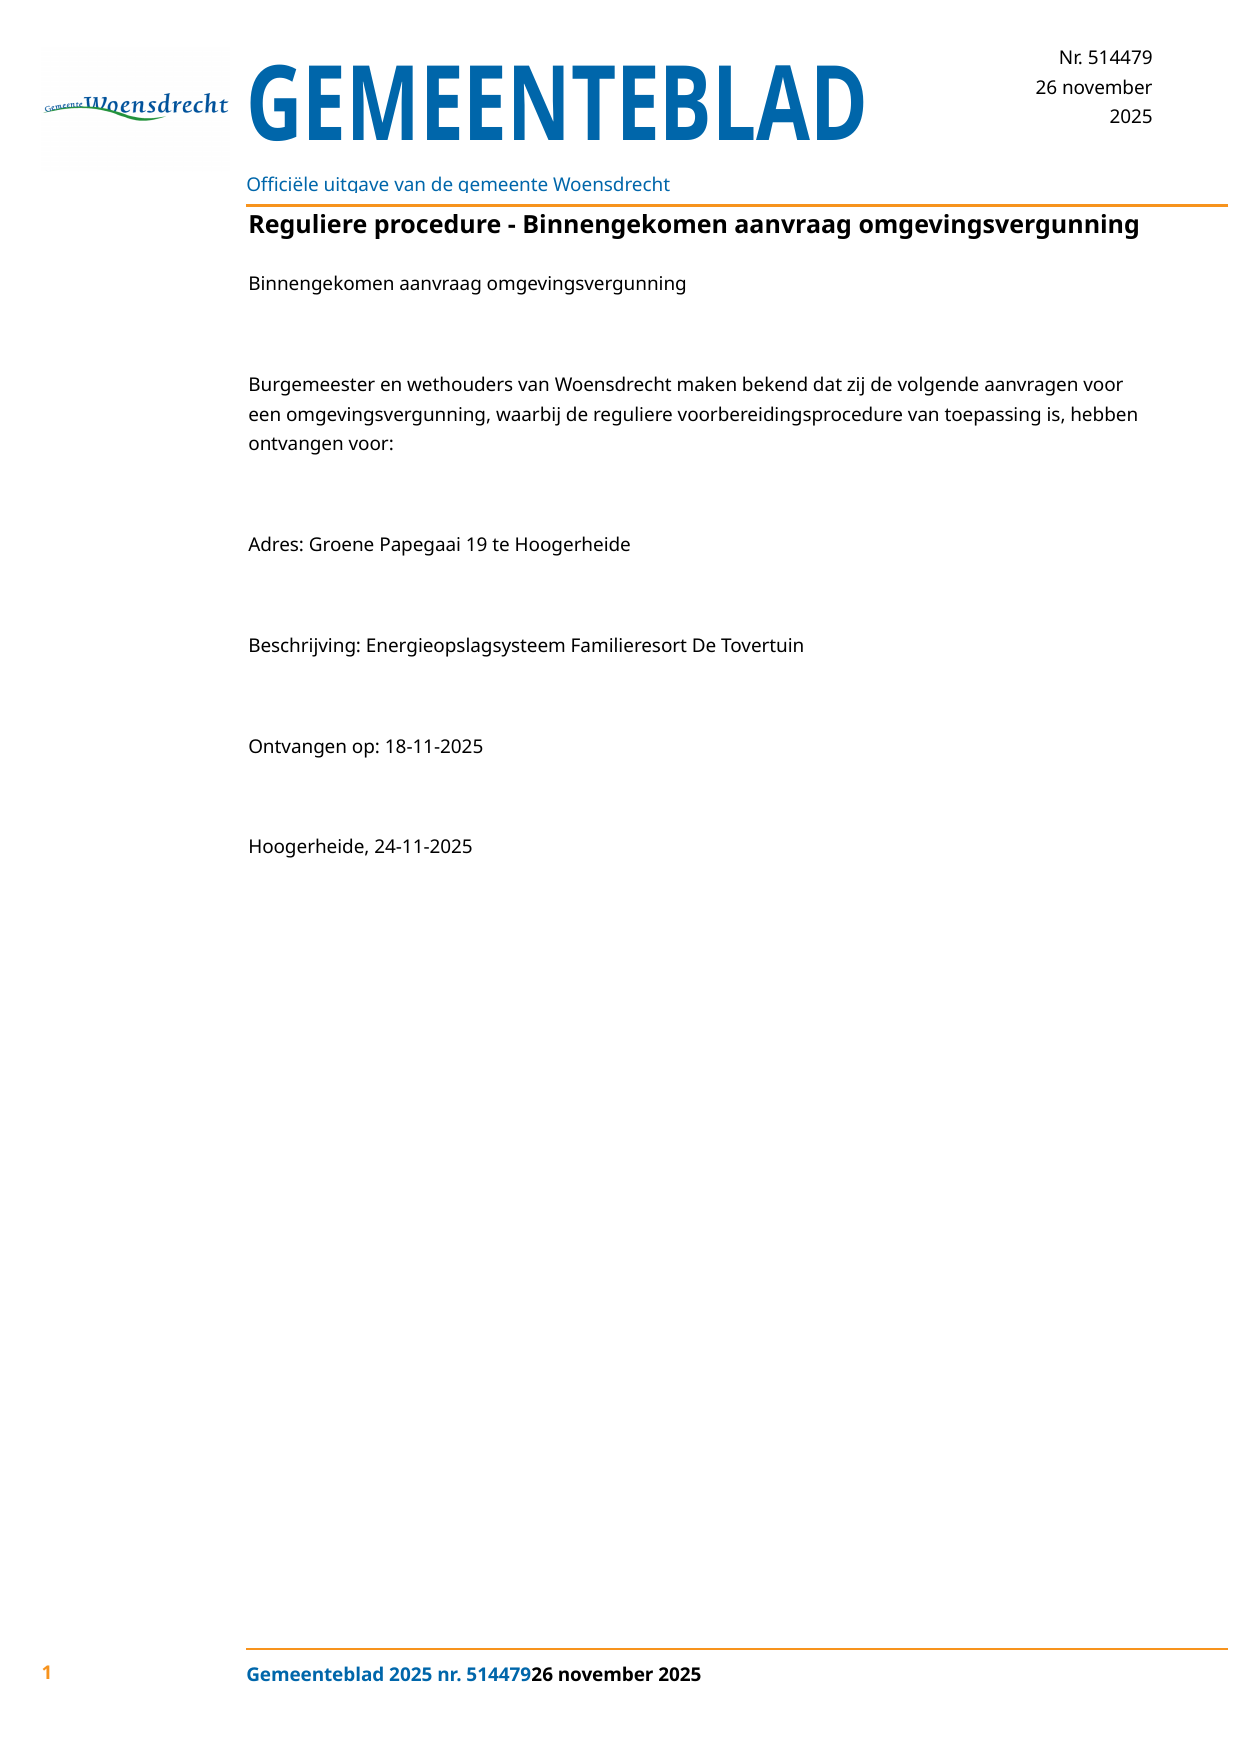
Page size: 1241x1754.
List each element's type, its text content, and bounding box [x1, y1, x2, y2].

picture [41, 47, 231, 172]
text Adres: Groene Papegaai 19 te Hoogerheide [248, 531, 1152, 557]
text Reguliere procedure - Binnengekomen aanvraag omgevingsvergunning [248, 207, 1152, 241]
text Hoogerheide, 24-11-2025 [248, 834, 1152, 859]
text Binnengekomen aanvraag omgevingsvergunning [248, 270, 1152, 296]
text Beschrijving: Energieopslagsysteem Familieresort De Tovertuin [248, 632, 1152, 658]
text Burgemeester en wethouders van Woensdrecht maken bekend dat zij de volgende aanvragen voor een omgevingsvergunning, waarbij de reguliere voorbereidingsprocedure van toepassing is, hebben ontvangen voor: [248, 371, 1152, 456]
text Ontvangen op: 18-11-2025 [248, 733, 1152, 758]
